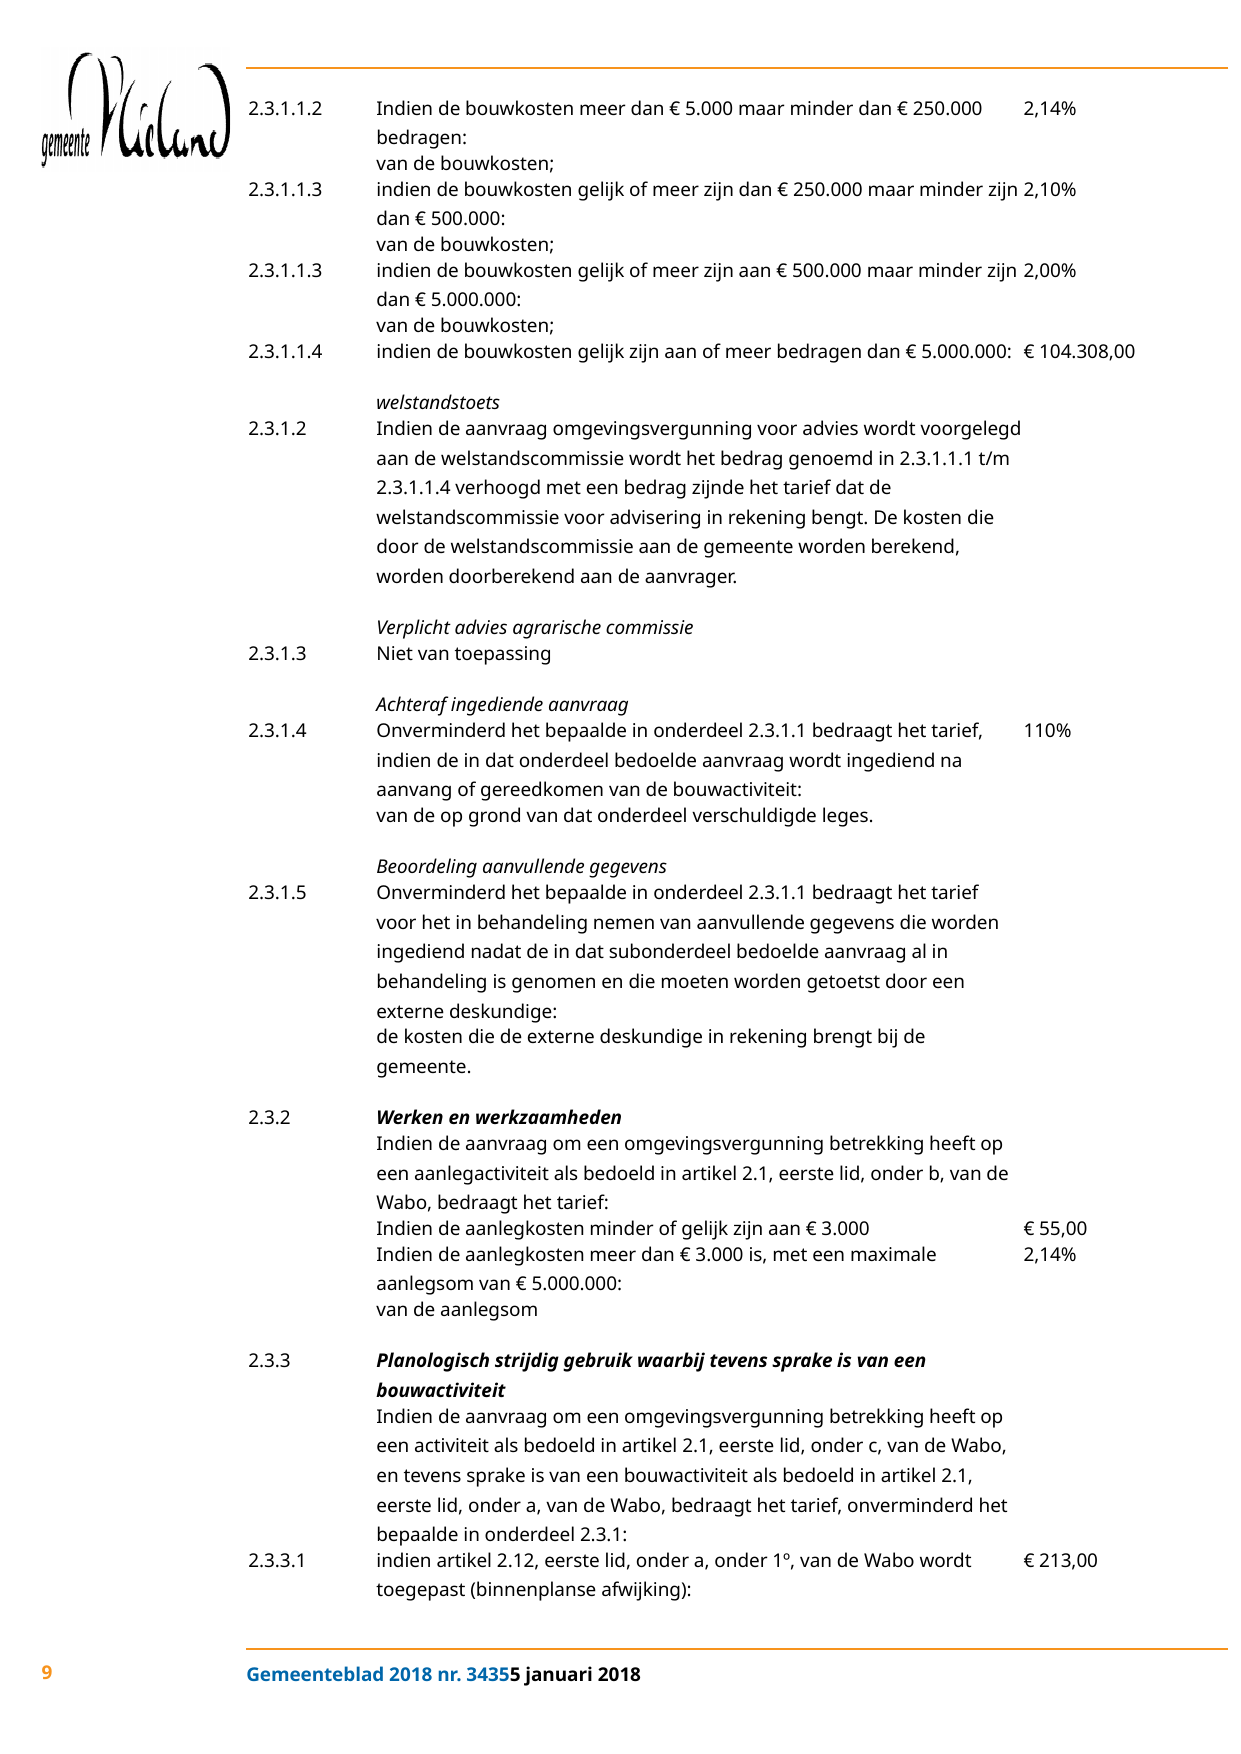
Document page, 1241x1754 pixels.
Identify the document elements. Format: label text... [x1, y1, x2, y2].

table_cell Indien de bouwkosten meer dan € 5.000 maar minder dan € 250.000 bedragen: [376, 95, 1023, 150]
table_cell [248, 615, 376, 640]
table_cell [1023, 150, 1152, 176]
table_cell indien artikel 2.12, eerste lid, onder a, onder 1º, van de Wabo wordt toegepast (binnenplanse afwijking): [376, 1547, 1023, 1602]
table_cell [1023, 1296, 1152, 1322]
table_cell Onverminderd het bepaalde in onderdeel 2.3.1.1 bedraagt het tarief voor het in behandeling nemen van aanvullende gegevens die worden ingediend nadat de in dat subonderdeel bedoelde aanvraag al in behandeling is genomen en die moeten worden getoetst door een externe deskundige: [376, 880, 1023, 1023]
table_cell [376, 828, 1023, 854]
table_cell indien de bouwkosten gelijk of meer zijn aan € 500.000 maar minder zijn dan € 5.000.000: [376, 257, 1023, 312]
table_cell Onverminderd het bepaalde in onderdeel 2.3.1.1 bedraagt het tarief, indien de in dat onderdeel bedoelde aanvraag wordt ingediend na aanvang of gereedkomen van de bouwactiviteit: [376, 718, 1023, 802]
table_cell [1023, 802, 1152, 828]
table_cell [248, 1241, 376, 1296]
table_cell [248, 1024, 376, 1079]
table_cell [248, 1296, 376, 1322]
table_cell [1023, 1403, 1152, 1547]
table_cell [248, 364, 376, 389]
table_cell [376, 364, 1023, 389]
table_cell [248, 1403, 376, 1547]
table_cell [1023, 880, 1152, 1023]
table_cell 2.3.1.2 [248, 415, 376, 589]
table_cell [248, 312, 376, 338]
table_cell 2.3.1.4 [248, 718, 376, 802]
table_cell [248, 1215, 376, 1241]
table_cell [1023, 1322, 1152, 1348]
table_cell [248, 389, 376, 415]
table_cell [376, 666, 1023, 692]
table_cell 2.3.1.1.3 [248, 176, 376, 231]
table_cell [1023, 389, 1152, 415]
picture [41, 47, 231, 172]
table_cell [1023, 1348, 1152, 1403]
table_cell 2.3.2 [248, 1105, 376, 1130]
table_cell [1023, 231, 1152, 257]
table_cell [248, 150, 376, 176]
table_cell [376, 1079, 1023, 1104]
table_cell 2.3.1.1.2 [248, 95, 376, 150]
table_cell Niet van toepassing [376, 640, 1023, 666]
table_cell Indien de aanlegkosten minder of gelijk zijn aan € 3.000 [376, 1215, 1023, 1241]
table_cell [248, 666, 376, 692]
table_cell [248, 1079, 376, 1104]
table_cell van de bouwkosten; [376, 150, 1023, 176]
table_cell [1023, 1130, 1152, 1215]
table_cell [1023, 692, 1152, 717]
table_cell [1023, 828, 1152, 854]
table_cell van de bouwkosten; [376, 312, 1023, 338]
table_cell [1023, 666, 1152, 692]
table_cell [248, 854, 376, 879]
table_cell Planologisch strijdig gebruik waarbij tevens sprake is van een bouwactiviteit [376, 1348, 1023, 1403]
table_cell Beoordeling aanvullende gegevens [376, 854, 1023, 879]
table_cell 110% [1023, 718, 1152, 802]
table_cell indien de bouwkosten gelijk zijn aan of meer bedragen dan € 5.000.000: [376, 338, 1023, 364]
table_cell [1023, 854, 1152, 879]
table_cell 2.3.3 [248, 1348, 376, 1403]
table_cell [1023, 1105, 1152, 1130]
table_cell Achteraf ingediende aanvraag [376, 692, 1023, 717]
table_cell 2.3.1.3 [248, 640, 376, 666]
table_cell 2.3.1.5 [248, 880, 376, 1023]
table_cell [248, 1130, 376, 1215]
table_cell 2.3.1.1.3 [248, 257, 376, 312]
table_cell [1023, 589, 1152, 614]
table_cell van de aanlegsom [376, 1296, 1023, 1322]
table_cell [248, 802, 376, 828]
table_cell 2,14% [1023, 1241, 1152, 1296]
table_cell indien de bouwkosten gelijk of meer zijn dan € 250.000 maar minder zijn dan € 500.000: [376, 176, 1023, 231]
table_cell € 104.308,00 [1023, 338, 1152, 364]
table_cell [1023, 312, 1152, 338]
table_cell € 55,00 [1023, 1215, 1152, 1241]
table_cell 2,00% [1023, 257, 1152, 312]
table_cell Indien de aanlegkosten meer dan € 3.000 is, met een maximale aanlegsom van € 5.000.000: [376, 1241, 1023, 1296]
table_cell welstandstoets [376, 389, 1023, 415]
table_cell [376, 1322, 1023, 1348]
table_cell de kosten die de externe deskundige in rekening brengt bij de gemeente. [376, 1024, 1023, 1079]
table_cell 2,14% [1023, 95, 1152, 150]
table_cell [248, 589, 376, 614]
table_cell € 213,00 [1023, 1547, 1152, 1602]
table_cell van de op grond van dat onderdeel verschuldigde leges. [376, 802, 1023, 828]
table_cell Indien de aanvraag om een omgevingsvergunning betrekking heeft op een aanlegactiviteit als bedoeld in artikel 2.1, eerste lid, onder b, van de Wabo, bedraagt het tarief: [376, 1130, 1023, 1215]
table_cell [248, 692, 376, 717]
table_cell [1023, 1024, 1152, 1079]
table_cell 2,10% [1023, 176, 1152, 231]
table_cell [1023, 364, 1152, 389]
table_cell 2.3.1.1.4 [248, 338, 376, 364]
table_cell [1023, 640, 1152, 666]
table_cell [248, 828, 376, 854]
table_cell Verplicht advies agrarische commissie [376, 615, 1023, 640]
table_cell [248, 231, 376, 257]
table_cell [248, 1322, 376, 1348]
table_cell 2.3.3.1 [248, 1547, 376, 1602]
table_cell Indien de aanvraag omgevingsvergunning voor advies wordt voorgelegd aan de welstandscommissie wordt het bedrag genoemd in 2.3.1.1.1 t/m 2.3.1.1.4 verhoogd met een bedrag zijnde het tarief dat de welstandscommissie voor advisering in rekening bengt. De kosten die door de welstandscommissie aan de gemeente worden berekend, worden doorberekend aan de aanvrager. [376, 415, 1023, 589]
table_cell [376, 589, 1023, 614]
table_cell Indien de aanvraag om een omgevingsvergunning betrekking heeft op een activiteit als bedoeld in artikel 2.1, eerste lid, onder c, van de Wabo, en tevens sprake is van een bouwactiviteit als bedoeld in artikel 2.1, eerste lid, onder a, van de Wabo, bedraagt het tarief, onverminderd het bepaalde in onderdeel 2.3.1: [376, 1403, 1023, 1547]
table_cell van de bouwkosten; [376, 231, 1023, 257]
table_cell Werken en werkzaamheden [376, 1105, 1023, 1130]
table_cell [1023, 1079, 1152, 1104]
table_cell [1023, 415, 1152, 589]
table_cell [1023, 615, 1152, 640]
